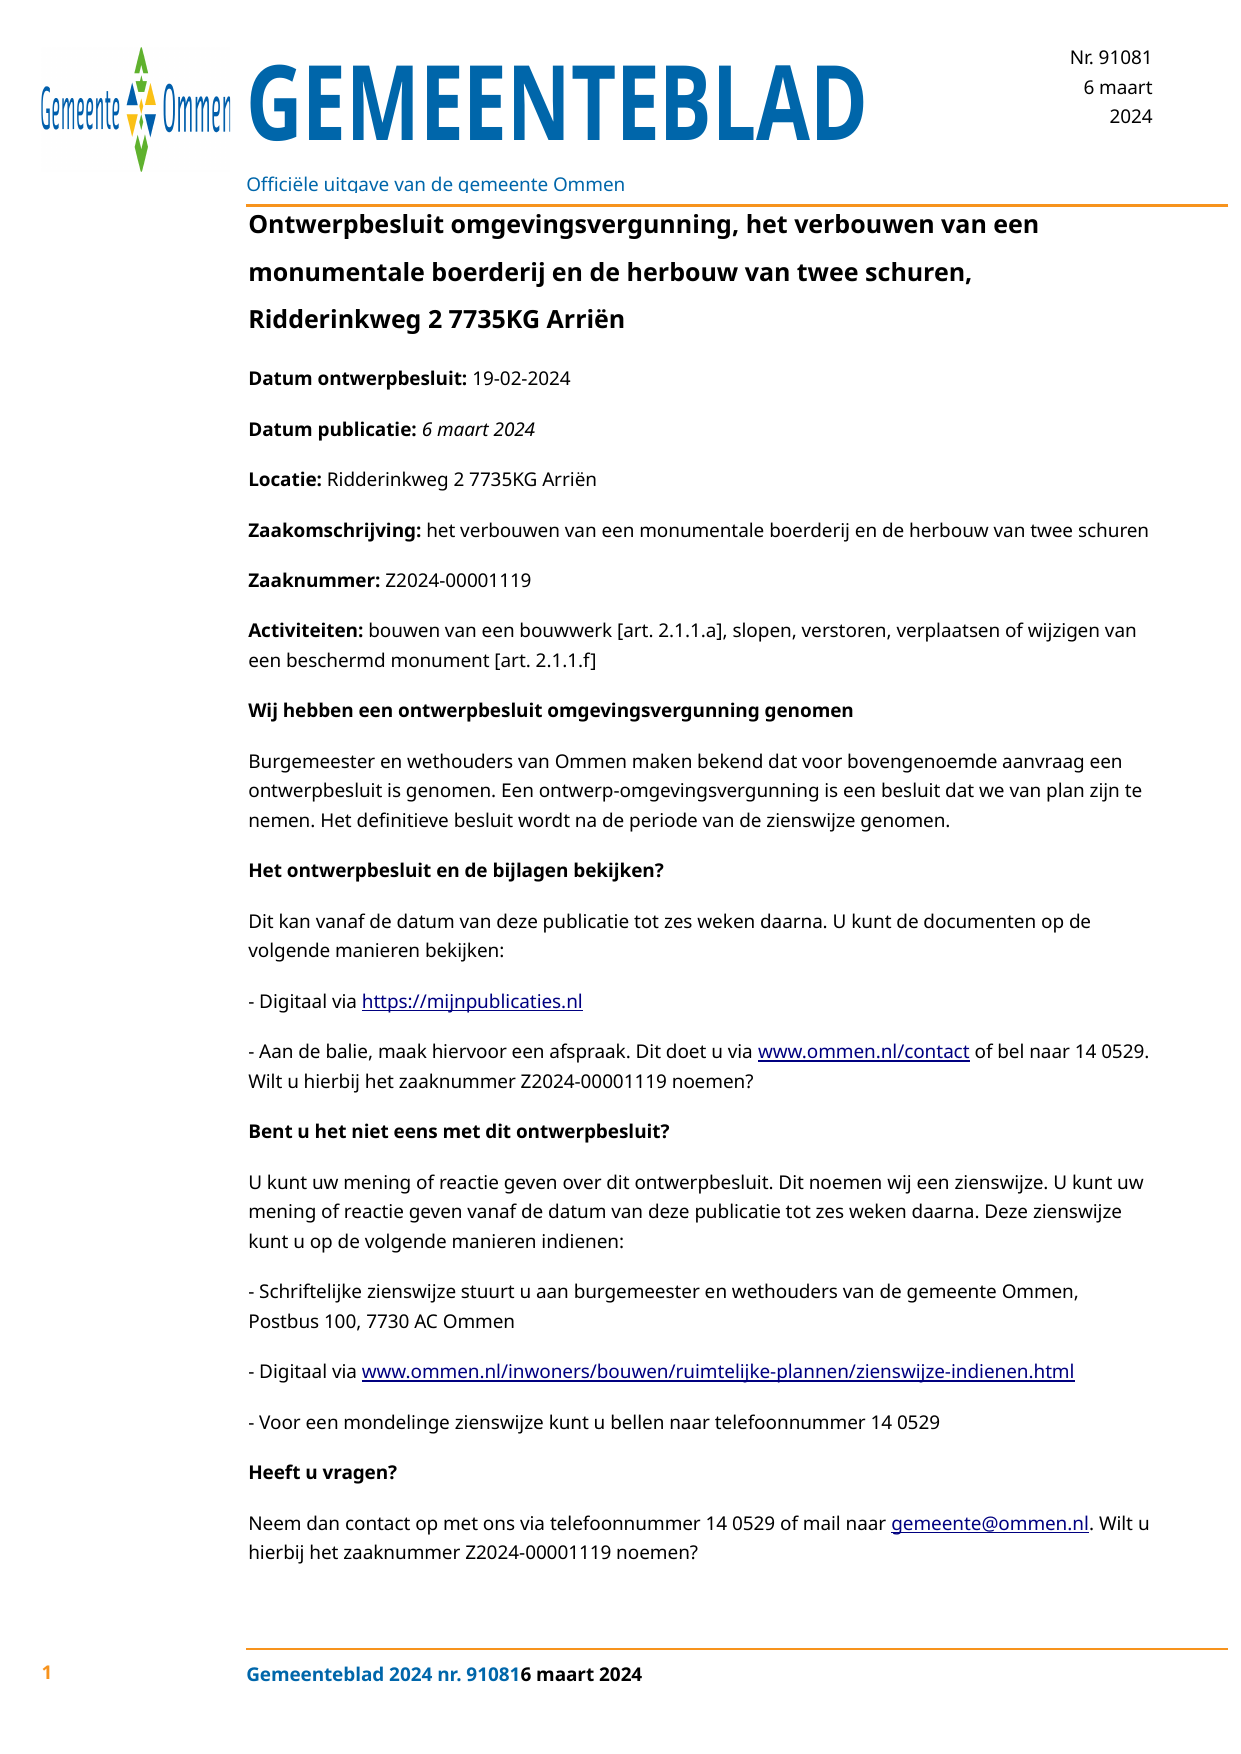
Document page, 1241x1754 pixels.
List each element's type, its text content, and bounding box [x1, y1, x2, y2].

text Ontwerpbesluit omgevingsvergunning, het verbouwen van een monumentale boerderij en de herbouw van twee schuren, Ridderinkweg 2 7735KG Arriën [248, 207, 1152, 336]
text - Digitaal via https://mijnpublicaties.nl [248, 988, 1152, 1014]
text - Aan de balie, maak hiervoor een afspraak. Dit doet u via www.ommen.nl/contact of bel naar 14 0529. Wilt u hierbij het zaaknummer Z2024-00001119 noemen? [248, 1038, 1152, 1094]
text Zaakomschrijving: het verbouwen van een monumentale boerderij en de herbouw van twee schuren [248, 517, 1152, 542]
text Wij hebben een ontwerpbesluit omgevingsvergunning genomen [248, 698, 1152, 723]
text Burgemeester en wethouders van Ommen maken bekend dat voor bovengenoemde aanvraag een ontwerpbesluit is genomen. Een ontwerp-omgevingsvergunning is een besluit dat we van plan zijn te nemen. Het definitieve besluit wordt na de periode van de zienswijze genomen. [248, 748, 1152, 833]
text - Voor een mondelinge zienswijze kunt u bellen naar telefoonnummer 14 0529 [248, 1409, 1152, 1434]
text Bent u het niet eens met dit ontwerpbesluit? [248, 1118, 1152, 1144]
text Datum publicatie: 6 maart 2024 [248, 416, 1152, 442]
text Het ontwerpbesluit en de bijlagen bekijken? [248, 858, 1152, 883]
text Locatie: Ridderinkweg 2 7735KG Arriën [248, 466, 1152, 492]
picture [41, 47, 231, 172]
text - Schriftelijke zienswijze stuurt u aan burgemeester en wethouders van de gemeente Ommen, Postbus 100, 7730 AC Ommen [248, 1278, 1152, 1334]
text Heeft u vragen? [248, 1459, 1152, 1485]
text Neem dan contact op met ons via telefoonnummer 14 0529 of mail naar gemeente@ommen.nl. Wilt u hierbij het zaaknummer Z2024-00001119 noemen? [248, 1510, 1152, 1565]
text Zaaknummer: Z2024-00001119 [248, 567, 1152, 593]
text U kunt uw mening of reactie geven over dit ontwerpbesluit. Dit noemen wij een zienswijze. U kunt uw mening of reactie geven vanaf de datum van deze publicatie tot zes weken daarna. Deze zienswijze kunt u op de volgende manieren indienen: [248, 1169, 1152, 1254]
text Datum ontwerpbesluit: 19-02-2024 [248, 366, 1152, 391]
text Dit kan vanaf de datum van deze publicatie tot zes weken daarna. U kunt de documenten op de volgende manieren bekijken: [248, 908, 1152, 963]
text - Digitaal via www.ommen.nl/inwoners/bouwen/ruimtelijke-plannen/zienswijze-indienen.html [248, 1358, 1152, 1384]
text Activiteiten: bouwen van een bouwwerk [art. 2.1.1.a], slopen, verstoren, verplaatsen of wijzigen van een beschermd monument [art. 2.1.1.f] [248, 618, 1152, 673]
